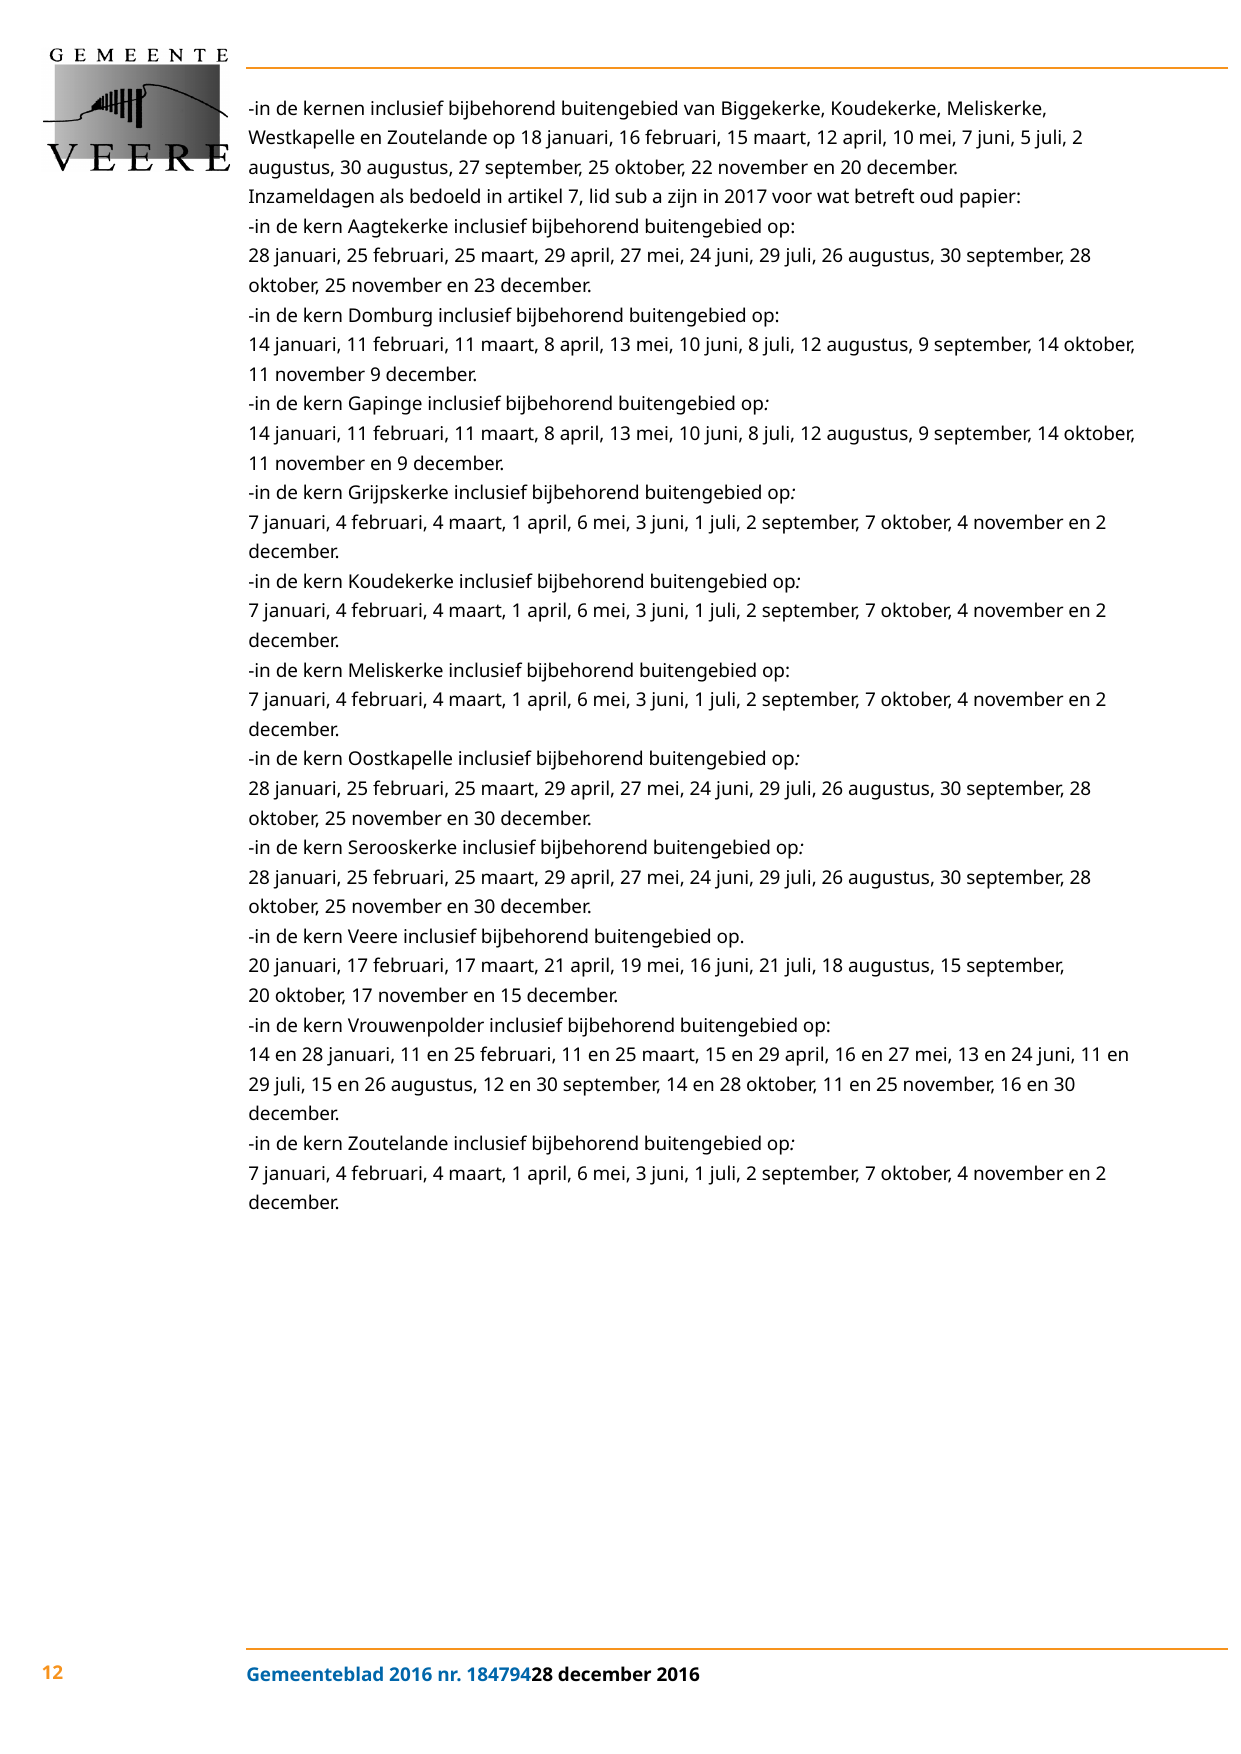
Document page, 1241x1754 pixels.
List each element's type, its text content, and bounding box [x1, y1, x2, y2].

text 20 oktober, 17 november en 15 december. [248, 982, 1152, 1008]
text -in de kern Vrouwenpolder inclusief bijbehorend buitengebied op: [248, 1012, 1152, 1038]
text 28 januari, 25 februari, 25 maart, 29 april, 27 mei, 24 juni, 29 juli, 26 augustus, 30 september, 28 oktober, 25 november en 30 december. [248, 775, 1152, 831]
text -in de kernen inclusief bijbehorend buitengebied van Biggekerke, Koudekerke, Meliskerke, Westkapelle en Zoutelande op 18 januari, 16 februari, 15 maart, 12 april, 10 mei, 7 juni, 5 juli, 2 augustus, 30 augustus, 27 september, 25 oktober, 22 november en 20 december. [248, 95, 1152, 180]
text 7 januari, 4 februari, 4 maart, 1 april, 6 mei, 3 juni, 1 juli, 2 september, 7 oktober, 4 november en 2 december. [248, 509, 1152, 564]
text 7 januari, 4 februari, 4 maart, 1 april, 6 mei, 3 juni, 1 juli, 2 september, 7 oktober, 4 november en 2 december. [248, 1160, 1152, 1215]
text -in de kern Grijpskerke inclusief bijbehorend buitengebied op: [248, 479, 1152, 505]
text -in de kern Zoutelande inclusief bijbehorend buitengebied op: [248, 1130, 1152, 1156]
text 28 januari, 25 februari, 25 maart, 29 april, 27 mei, 24 juni, 29 juli, 26 augustus, 30 september, 28 oktober, 25 november en 30 december. [248, 864, 1152, 919]
text -in de kern Oostkapelle inclusief bijbehorend buitengebied op: [248, 746, 1152, 771]
text -in de kern Serooskerke inclusief bijbehorend buitengebied op: [248, 834, 1152, 860]
text -in de kern Gapinge inclusief bijbehorend buitengebied op: [248, 391, 1152, 416]
text 14 januari, 11 februari, 11 maart, 8 april, 13 mei, 10 juni, 8 juli, 12 augustus, 9 september, 14 oktober, 11 november en 9 december. [248, 420, 1152, 476]
text 28 januari, 25 februari, 25 maart, 29 april, 27 mei, 24 juni, 29 juli, 26 augustus, 30 september, 28 oktober, 25 november en 23 december. [248, 243, 1152, 298]
picture [41, 47, 231, 172]
text -in de kern Aagtekerke inclusief bijbehorend buitengebied op: [248, 213, 1152, 239]
text 14 januari, 11 februari, 11 maart, 8 april, 13 mei, 10 juni, 8 juli, 12 augustus, 9 september, 14 oktober, 11 november 9 december. [248, 331, 1152, 387]
text -in de kern Koudekerke inclusief bijbehorend buitengebied op: [248, 568, 1152, 594]
text Inzameldagen als bedoeld in artikel 7, lid sub a zijn in 2017 voor wat betreft oud papier: [248, 183, 1152, 209]
text 20 januari, 17 februari, 17 maart, 21 april, 19 mei, 16 juni, 21 juli, 18 augustus, 15 september, [248, 953, 1152, 978]
text 7 januari, 4 februari, 4 maart, 1 april, 6 mei, 3 juni, 1 juli, 2 september, 7 oktober, 4 november en 2 december. [248, 686, 1152, 742]
text 14 en 28 januari, 11 en 25 februari, 11 en 25 maart, 15 en 29 april, 16 en 27 mei, 13 en 24 juni, 11 en 29 juli, 15 en 26 augustus, 12 en 30 september, 14 en 28 oktober, 11 en 25 november, 16 en 30 december. [248, 1041, 1152, 1126]
text -in de kern Meliskerke inclusief bijbehorend buitengebied op: [248, 657, 1152, 683]
text -in de kern Veere inclusief bijbehorend buitengebied op. [248, 923, 1152, 949]
text -in de kern Domburg inclusief bijbehorend buitengebied op: [248, 302, 1152, 328]
text 7 januari, 4 februari, 4 maart, 1 april, 6 mei, 3 juni, 1 juli, 2 september, 7 oktober, 4 november en 2 december. [248, 598, 1152, 653]
